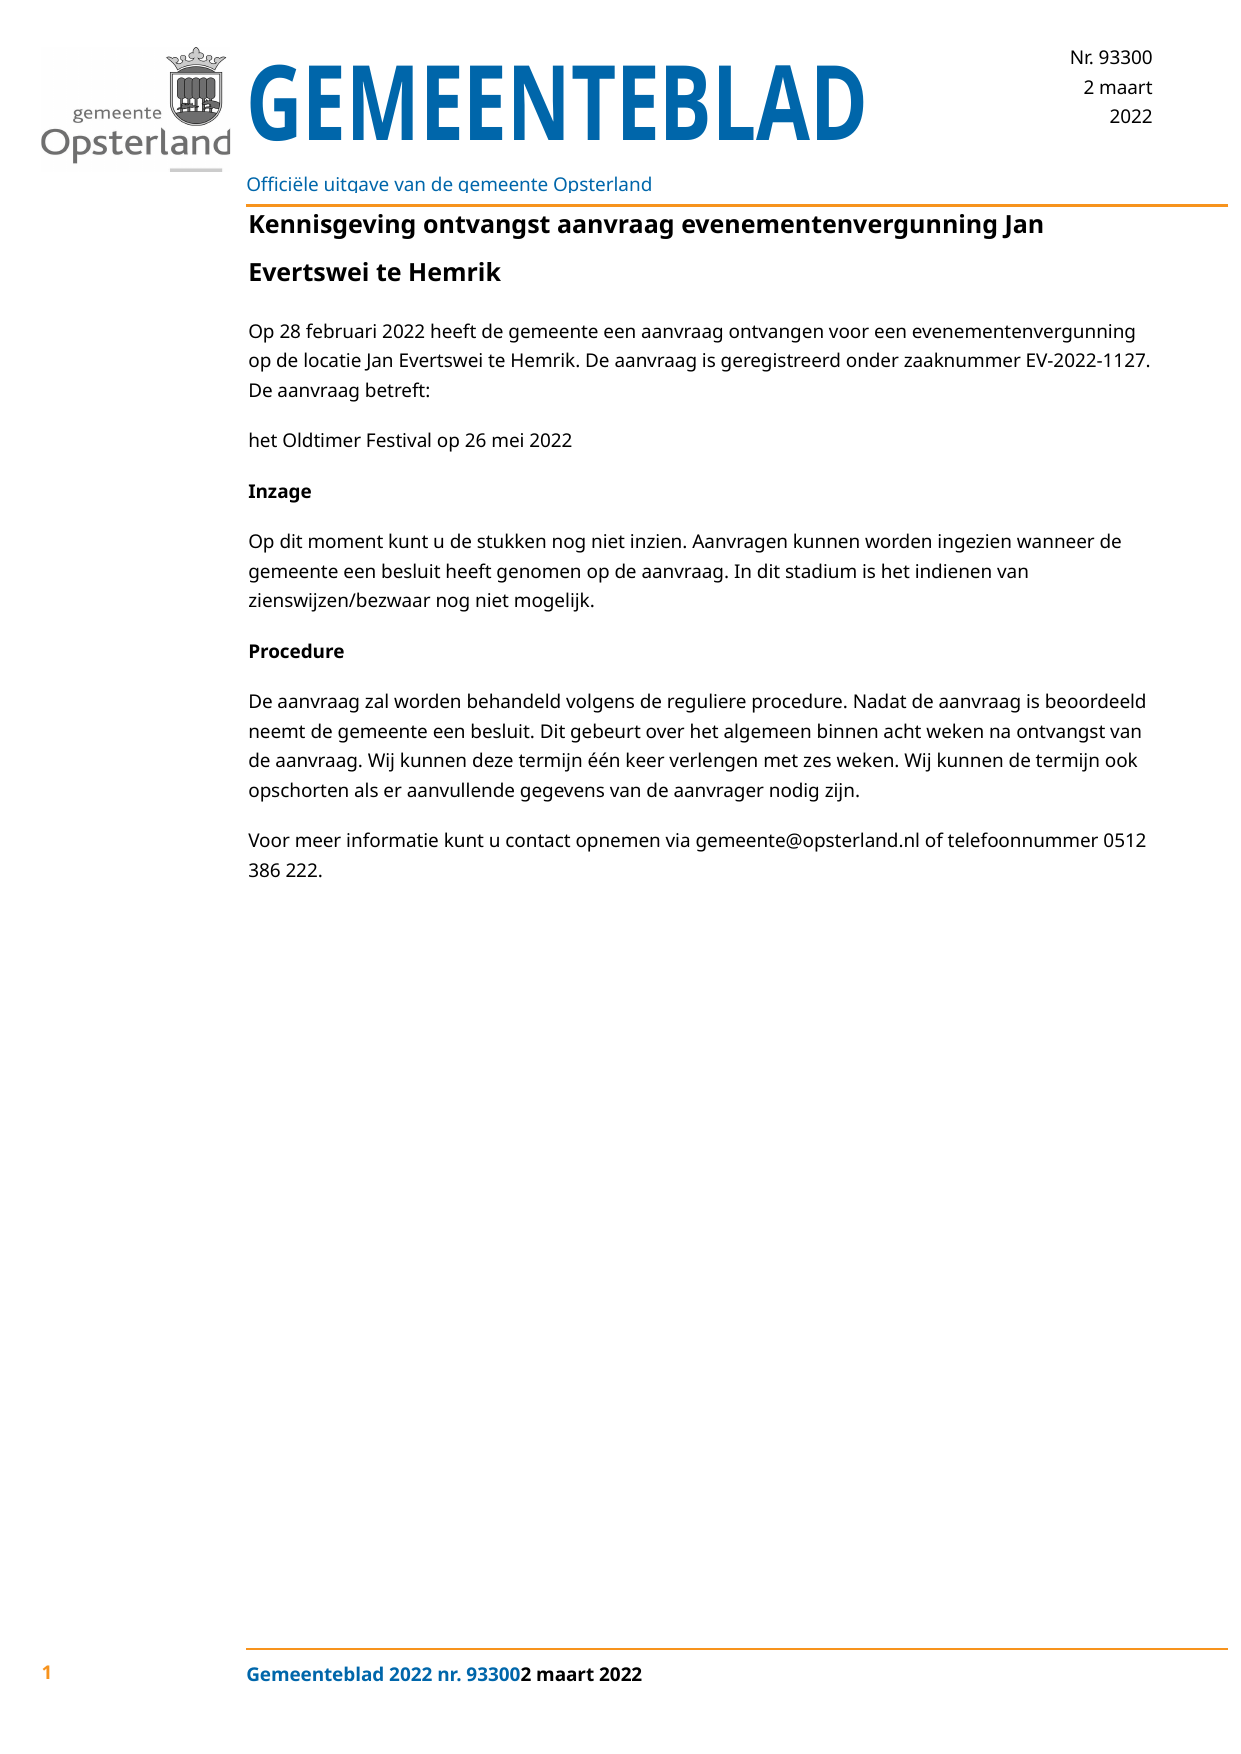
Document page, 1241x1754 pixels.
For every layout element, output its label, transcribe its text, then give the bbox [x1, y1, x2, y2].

text Voor meer informatie kunt u contact opnemen via gemeente@opsterland.nl of telefoonnummer 0512 386 222. [248, 827, 1152, 883]
text De aanvraag zal worden behandeld volgens de reguliere procedure. Nadat de aanvraag is beoordeeld neemt de gemeente een besluit. Dit gebeurt over het algemeen binnen acht weken na ontvangst van de aanvraag. Wij kunnen deze termijn één keer verlengen met zes weken. Wij kunnen de termijn ook opschorten als er aanvullende gegevens van de aanvrager nodig zijn. [248, 688, 1152, 803]
text Op dit moment kunt u de stukken nog niet inzien. Aanvragen kunnen worden ingezien wanneer de gemeente een besluit heeft genomen op de aanvraag. In dit stadium is het indienen van zienswijzen/bezwaar nog niet mogelijk. [248, 528, 1152, 613]
text Procedure [248, 638, 1152, 664]
text Kennisgeving ontvangst aanvraag evenementenvergunning Jan Evertswei te Hemrik [248, 207, 1152, 288]
picture [41, 47, 231, 172]
text het Oldtimer Festival op 26 mei 2022 [248, 427, 1152, 453]
text Inzage [248, 478, 1152, 504]
text Op 28 februari 2022 heeft de gemeente een aanvraag ontvangen voor een evenementenvergunning op de locatie Jan Evertswei te Hemrik. De aanvraag is geregistreerd onder zaaknummer EV-2022-1127. De aanvraag betreft: [248, 318, 1152, 403]
